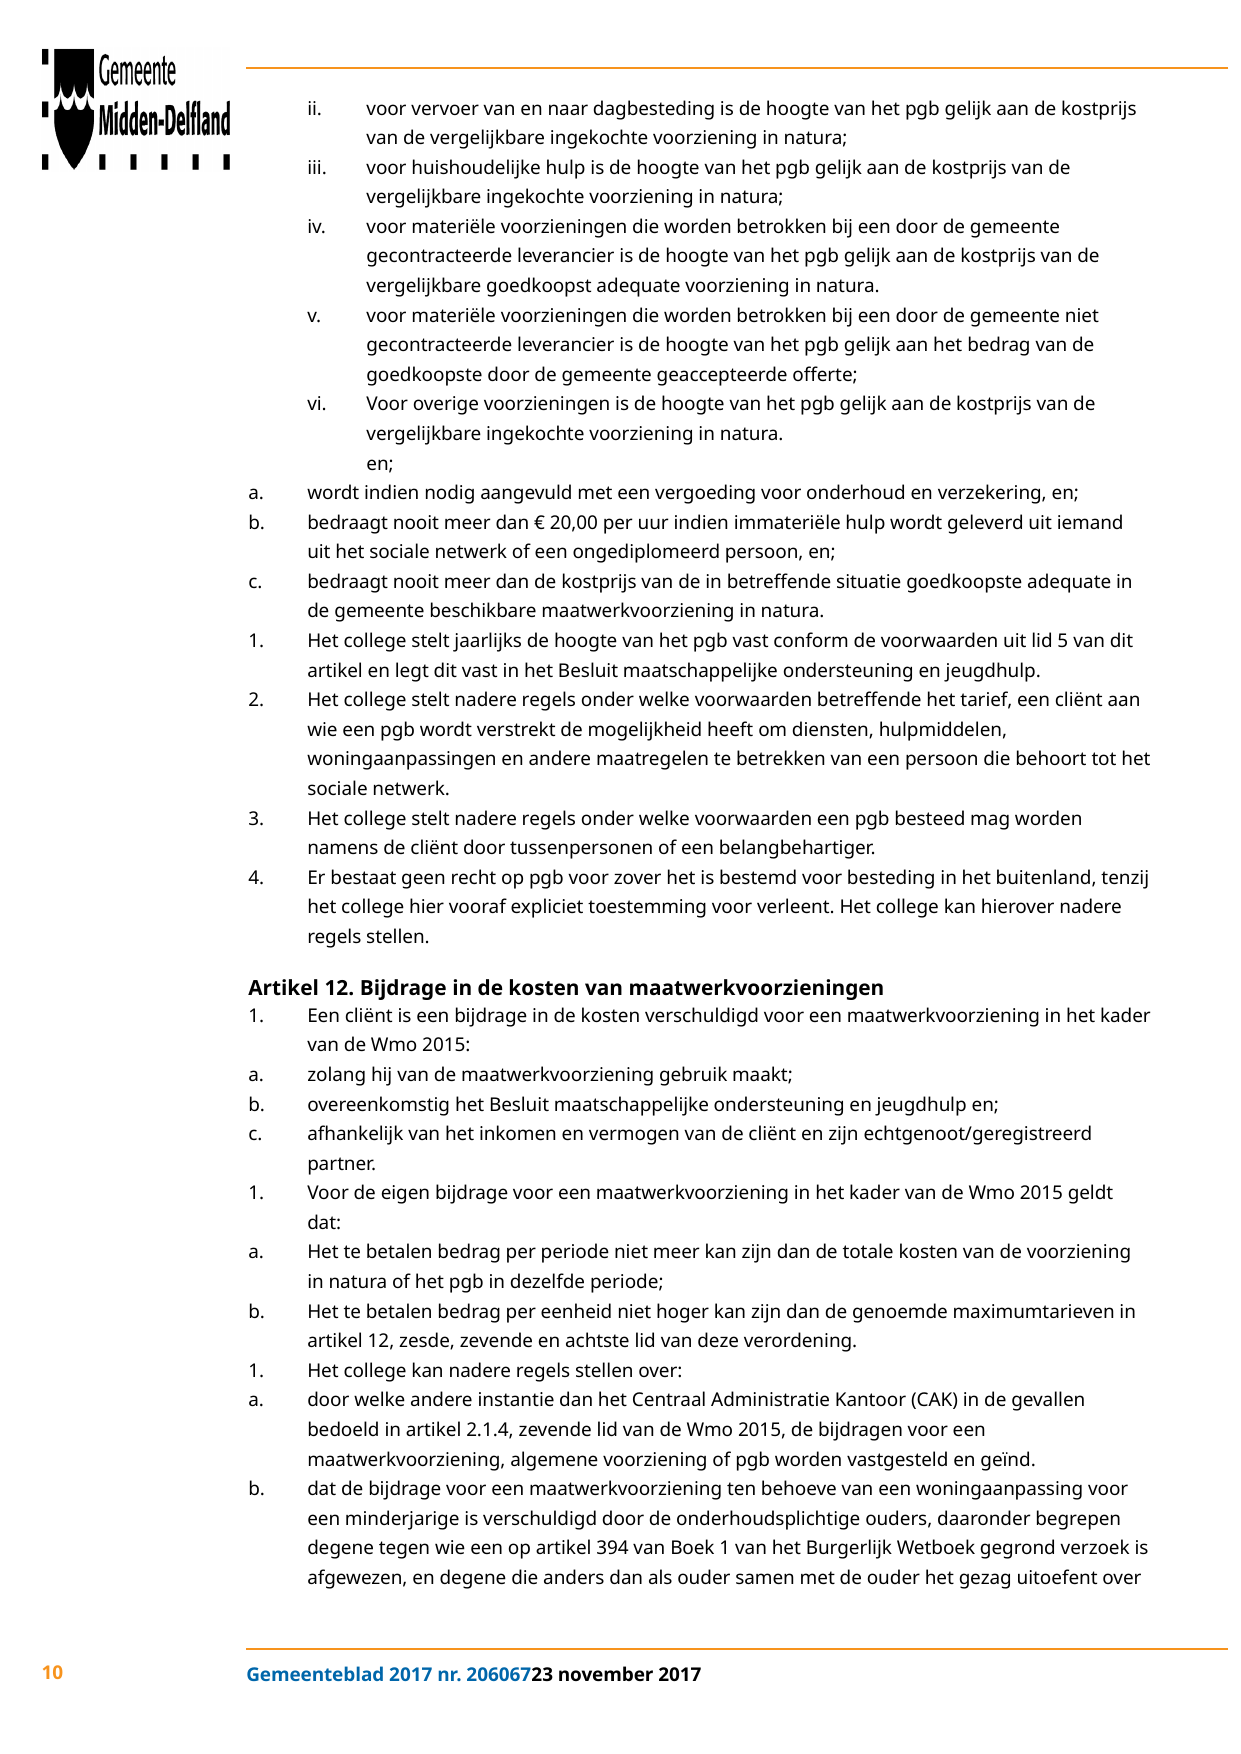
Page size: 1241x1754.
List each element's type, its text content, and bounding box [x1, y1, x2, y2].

list afhankelijk van het inkomen en vermogen van de cliënt en zijn echtgenoot/geregistreerd partner. [248, 1120, 1152, 1176]
list dat de bijdrage voor een maatwerkvoorziening ten behoeve van een woningaanpassing voor een minderjarige is verschuldigd door de onderhoudsplichtige ouders, daaronder begrepen degene tegen wie een op artikel 394 van Boek 1 van het Burgerlijk Wetboek gegrond verzoek is afgewezen, en degene die anders dan als ouder samen met de ouder het gezag uitoefent over [248, 1475, 1152, 1590]
list voor materiële voorzieningen die worden betrokken bij een door de gemeente gecontracteerde leverancier is de hoogte van het pgb gelijk aan de kostprijs van de vergelijkbare goedkoopst adequate voorziening in natura. [307, 213, 1152, 298]
list Een cliënt is een bijdrage in de kosten verschuldigd voor een maatwerkvoorziening in het kader van de Wmo 2015: [248, 1002, 1152, 1057]
list wordt indien nodig aangevuld met een vergoeding voor onderhoud en verzekering, en; [248, 479, 1152, 505]
list en; [307, 450, 1152, 476]
text Artikel 12. Bijdrage in de kosten van maatwerkvoorzieningen [248, 973, 1152, 1002]
list bedraagt nooit meer dan de kostprijs van de in betreffende situatie goedkoopste adequate in de gemeente beschikbare maatwerkvoorziening in natura. [248, 568, 1152, 623]
list door welke andere instantie dan het Centraal Administratie Kantoor (CAK) in de gevallen bedoeld in artikel 2.1.4, zevende lid van de Wmo 2015, de bijdragen voor een maatwerkvoorziening, algemene voorziening of pgb worden vastgesteld en geïnd. [248, 1387, 1152, 1471]
list Voor de eigen bijdrage voor een maatwerkvoorziening in het kader van de Wmo 2015 geldt dat: [248, 1179, 1152, 1235]
list Voor overige voorzieningen is de hoogte van het pgb gelijk aan de kostprijs van de vergelijkbare ingekochte voorziening in natura. [307, 391, 1152, 446]
list voor huishoudelijke hulp is de hoogte van het pgb gelijk aan de kostprijs van de vergelijkbare ingekochte voorziening in natura; [307, 154, 1152, 209]
list Het college stelt nadere regels onder welke voorwaarden een pgb besteed mag worden namens de cliënt door tussenpersonen of een belangbehartiger. [248, 805, 1152, 860]
list Er bestaat geen recht op pgb voor zover het is bestemd voor besteding in het buitenland, tenzij het college hier vooraf expliciet toestemming voor verleent. Het college kan hierover nadere regels stellen. [248, 864, 1152, 949]
list Het college stelt nadere regels onder welke voorwaarden betreffende het tarief, een cliënt aan wie een pgb wordt verstrekt de mogelijkheid heeft om diensten, hulpmiddelen, woningaanpassingen en andere maatregelen te betrekken van een persoon die behoort tot het sociale netwerk. [248, 686, 1152, 801]
list bedraagt nooit meer dan € 20,00 per uur indien immateriële hulp wordt geleverd uit iemand uit het sociale netwerk of een ongediplomeerd persoon, en; [248, 509, 1152, 564]
list overeenkomstig het Besluit maatschappelijke ondersteuning en jeugdhulp en; [248, 1091, 1152, 1116]
list Het te betalen bedrag per periode niet meer kan zijn dan de totale kosten van de voorziening in natura of het pgb in dezelfde periode; [248, 1239, 1152, 1294]
list voor vervoer van en naar dagbesteding is de hoogte van het pgb gelijk aan de kostprijs van de vergelijkbare ingekochte voorziening in natura; [307, 95, 1152, 150]
list Het college kan nadere regels stellen over: [248, 1357, 1152, 1383]
list Het te betalen bedrag per eenheid niet hoger kan zijn dan de genoemde maximumtarieven in artikel 12, zesde, zevende en achtste lid van deze verordening. [248, 1298, 1152, 1353]
list voor materiële voorzieningen die worden betrokken bij een door de gemeente niet gecontracteerde leverancier is de hoogte van het pgb gelijk aan het bedrag van de goedkoopste door de gemeente geaccepteerde offerte; [307, 302, 1152, 387]
picture [41, 47, 231, 172]
list zolang hij van de maatwerkvoorziening gebruik maakt; [248, 1061, 1152, 1087]
list Het college stelt jaarlijks de hoogte van het pgb vast conform de voorwaarden uit lid 5 van dit artikel en legt dit vast in het Besluit maatschappelijke ondersteuning en jeugdhulp. [248, 627, 1152, 683]
